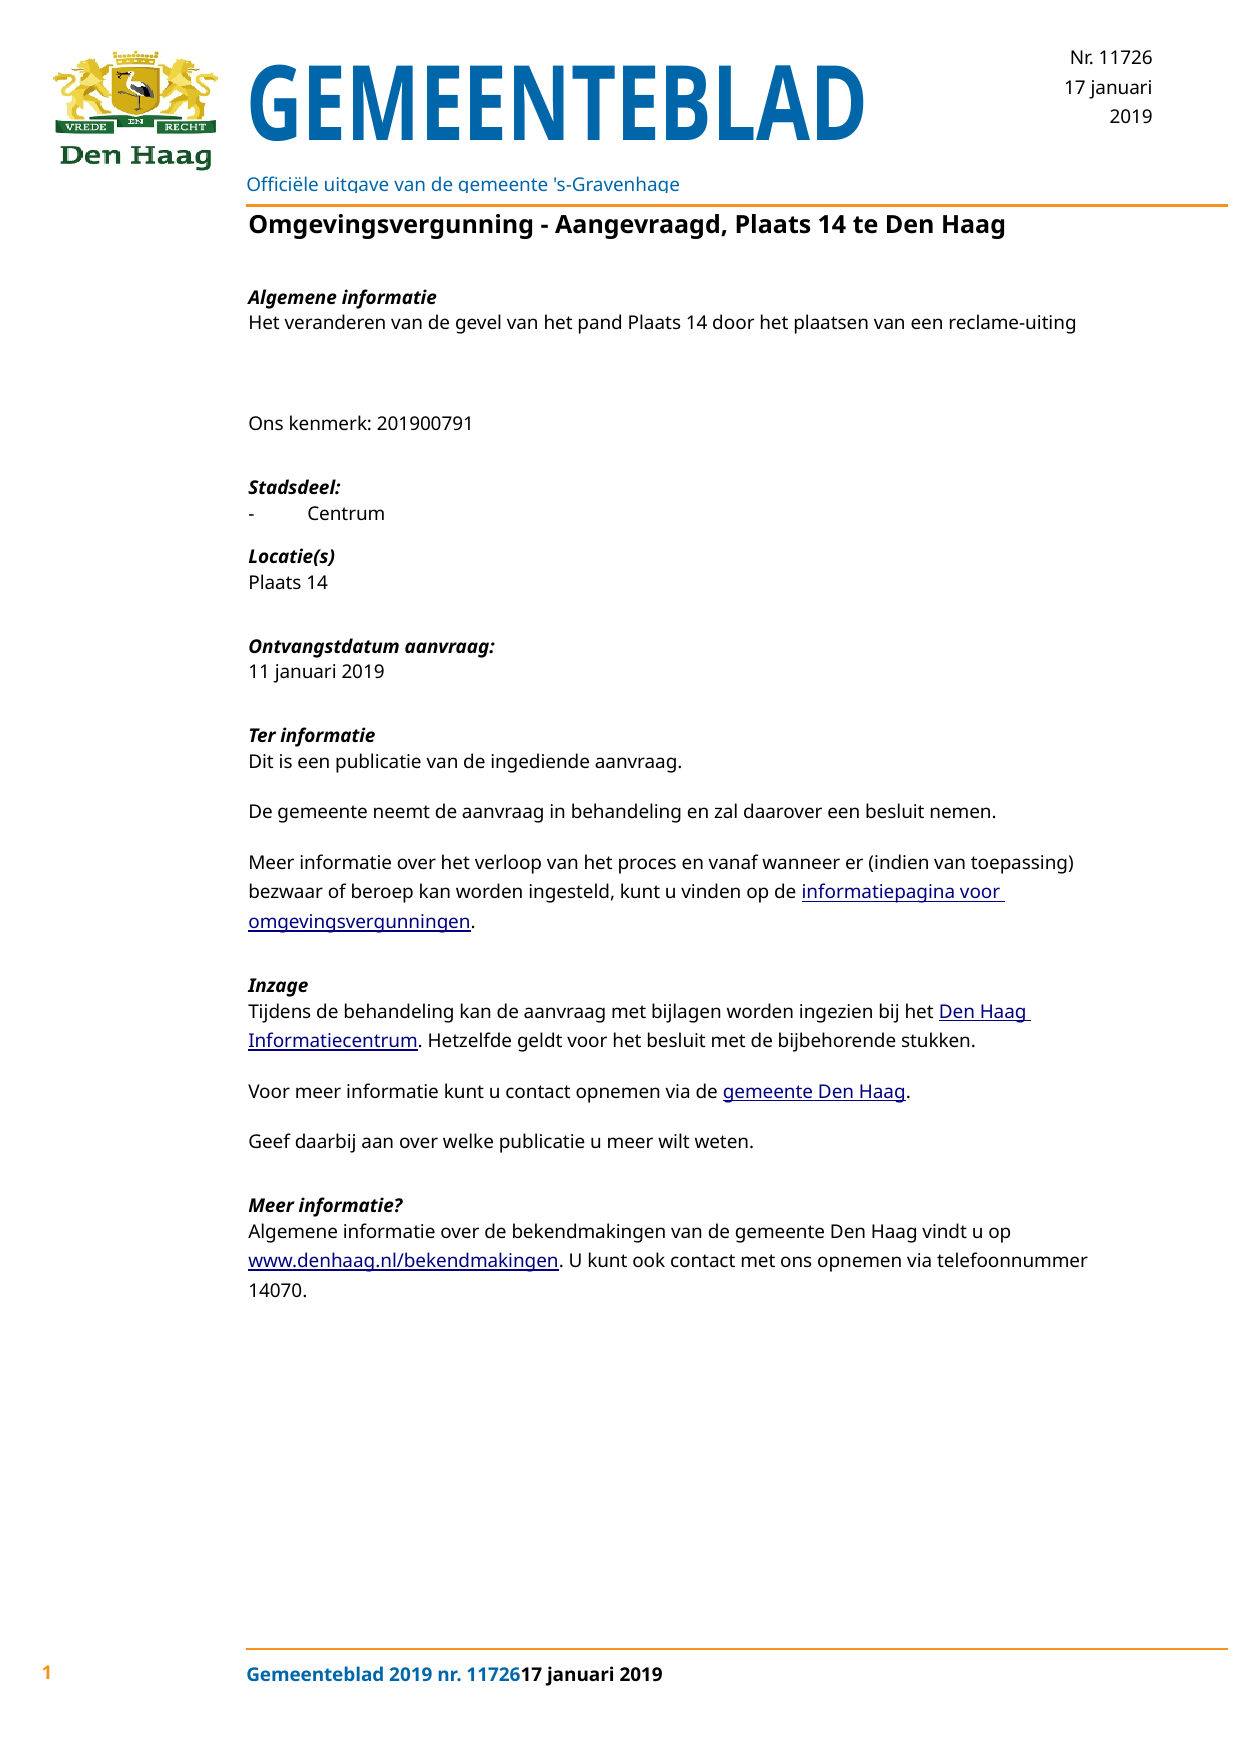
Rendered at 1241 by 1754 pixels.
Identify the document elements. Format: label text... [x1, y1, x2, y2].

list Centrum [248, 500, 1152, 526]
text Stadsdeel: [248, 474, 1152, 500]
text Inzage [248, 972, 1152, 998]
picture [41, 47, 231, 172]
text Plaats 14 [248, 569, 1152, 595]
text 11 januari 2019 [248, 659, 1152, 684]
text Tijdens de behandeling kan de aanvraag met bijlagen worden ingezien bij het Den Haag Informatiecentrum. Hetzelfde geldt voor het besluit met de bijbehorende stukken. [248, 998, 1152, 1053]
text De gemeente neemt de aanvraag in behandeling en zal daarover een besluit nemen. [248, 799, 1152, 824]
text Omgevingsvergunning - Aangevraagd, Plaats 14 te Den Haag [248, 207, 1152, 241]
text Meer informatie over het verloop van het proces en vanaf wanneer er (indien van toepassing) bezwaar of beroep kan worden ingesteld, kunt u vinden op de informatiepagina voor omgevingsvergunningen. [248, 849, 1152, 934]
text Algemene informatie over de bekendmakingen van de gemeente Den Haag vindt u op www.denhaag.nl/bekendmakingen. U kunt ook contact met ons opnemen via telefoonnummer 14070. [248, 1218, 1152, 1303]
text Meer informatie? [248, 1192, 1152, 1218]
text Algemene informatie [248, 284, 1152, 309]
text Voor meer informatie kunt u contact opnemen via de gemeente Den Haag. [248, 1078, 1152, 1104]
text Het veranderen van de gevel van het pand Plaats 14 door het plaatsen van een reclame-uiting [248, 309, 1152, 335]
text Ontvangstdatum aanvraag: [248, 633, 1152, 659]
text Locatie(s) [248, 543, 1152, 569]
text Ons kenmerk: 201900791 [248, 410, 1152, 436]
text Dit is een publicatie van de ingediende aanvraag. [248, 748, 1152, 774]
text Ter informatie [248, 723, 1152, 748]
text Geef daarbij aan over welke publicatie u meer wilt weten. [248, 1128, 1152, 1154]
